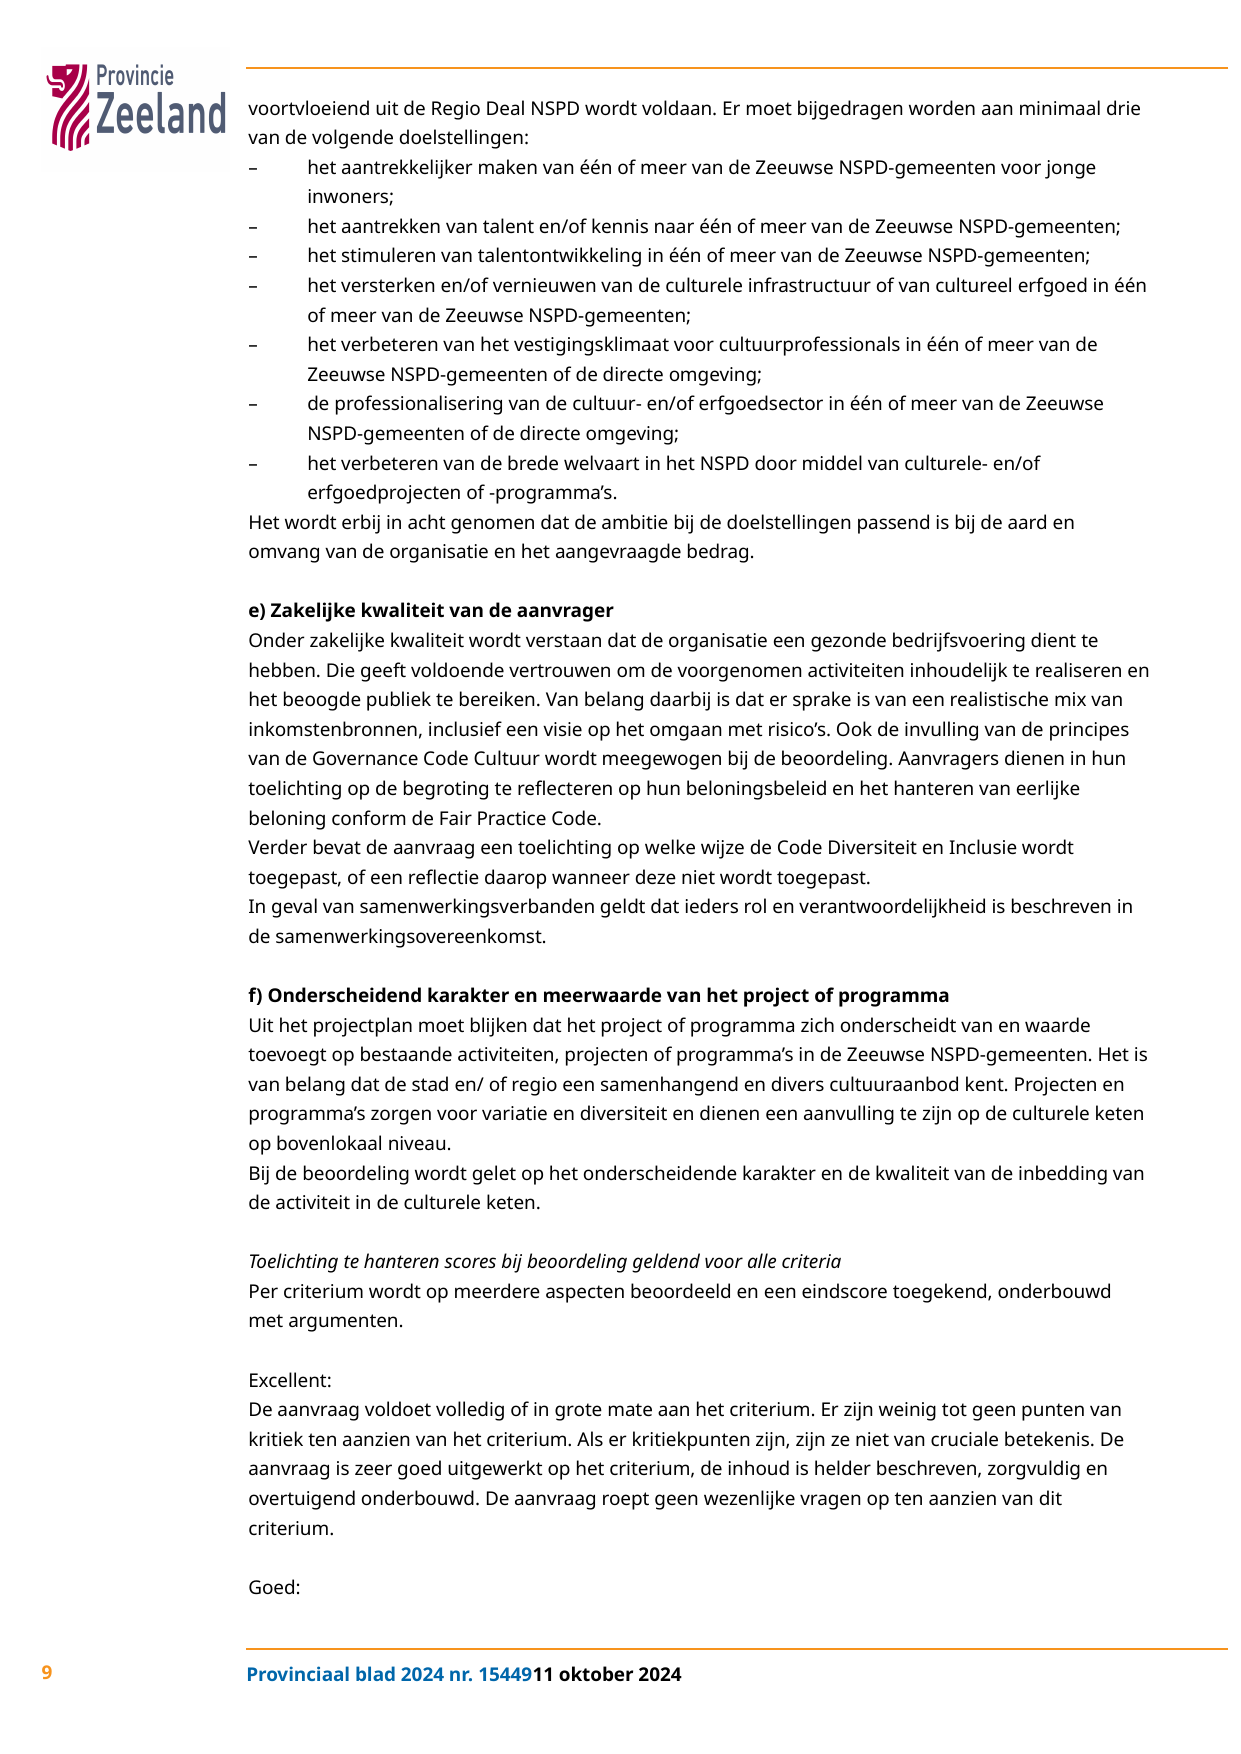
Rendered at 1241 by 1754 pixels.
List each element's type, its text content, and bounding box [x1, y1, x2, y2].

text e) Zakelijke kwaliteit van de aanvrager [248, 598, 1152, 623]
picture [41, 47, 231, 172]
list het versterken en/of vernieuwen van de culturele infrastructuur of van cultureel erfgoed in één of meer van de Zeeuwse NSPD-gemeenten; [248, 272, 1152, 328]
list het verbeteren van de brede welvaart in het NSPD door middel van culturele- en/of erfgoedprojecten of -programma’s. [248, 450, 1152, 505]
text In geval van samenwerkingsverbanden geldt dat ieders rol en verantwoordelijkheid is beschreven in de samenwerkingsovereenkomst. [248, 893, 1152, 949]
text De aanvraag voldoet volledig of in grote mate aan het criterium. Er zijn weinig tot geen punten van kritiek ten aanzien van het criterium. Als er kritiekpunten zijn, zijn ze niet van cruciale betekenis. De aanvraag is zeer goed uitgewerkt op het criterium, de inhoud is helder beschreven, zorgvuldig en overtuigend onderbouwd. De aanvraag roept geen wezenlijke vragen op ten aanzien van dit criterium. [248, 1396, 1152, 1541]
text Bij de beoordeling wordt gelet op het onderscheidende karakter en de kwaliteit van de inbedding van de activiteit in de culturele keten. [248, 1160, 1152, 1215]
list het aantrekken van talent en/of kennis naar één of meer van de Zeeuwse NSPD-gemeenten; [248, 213, 1152, 239]
list het verbeteren van het vestigingsklimaat voor cultuurprofessionals in één of meer van de Zeeuwse NSPD-gemeenten of de directe omgeving; [248, 331, 1152, 387]
text f) Onderscheidend karakter en meerwaarde van het project of programma [248, 982, 1152, 1008]
text Per criterium wordt op meerdere aspecten beoordeeld en een eindscore toegekend, onderbouwd met argumenten. [248, 1278, 1152, 1333]
list het aantrekkelijker maken van één of meer van de Zeeuwse NSPD-gemeenten voor jonge inwoners; [248, 154, 1152, 209]
text Goed: [248, 1574, 1152, 1600]
list de professionalisering van de cultuur- en/of erfgoedsector in één of meer van de Zeeuwse NSPD-gemeenten of de directe omgeving; [248, 391, 1152, 446]
text voortvloeiend uit de Regio Deal NSPD wordt voldaan. Er moet bijgedragen worden aan minimaal drie van de volgende doelstellingen: [248, 95, 1152, 150]
list het stimuleren van talentontwikkeling in één of meer van de Zeeuwse NSPD-gemeenten; [248, 243, 1152, 268]
text Verder bevat de aanvraag een toelichting op welke wijze de Code Diversiteit en Inclusie wordt toegepast, of een reflectie daarop wanneer deze niet wordt toegepast. [248, 834, 1152, 890]
text Het wordt erbij in acht genomen dat de ambitie bij de doelstellingen passend is bij de aard en omvang van de organisatie en het aangevraagde bedrag. [248, 509, 1152, 564]
text Excellent: [248, 1367, 1152, 1393]
text Uit het projectplan moet blijken dat het project of programma zich onderscheidt van en waarde toevoegt op bestaande activiteiten, projecten of programma’s in de Zeeuwse NSPD-gemeenten. Het is van belang dat de stad en/ of regio een samenhangend en divers cultuuraanbod kent. Projecten en programma’s zorgen voor variatie en diversiteit en dienen een aanvulling te zijn op de culturele keten op bovenlokaal niveau. [248, 1012, 1152, 1156]
text Toelichting te hanteren scores bij beoordeling geldend voor alle criteria [248, 1248, 1152, 1274]
text Onder zakelijke kwaliteit wordt verstaan dat de organisatie een gezonde bedrijfsvoering dient te hebben. Die geeft voldoende vertrouwen om de voorgenomen activiteiten inhoudelijk te realiseren en het beoogde publiek te bereiken. Van belang daarbij is dat er sprake is van een realistische mix van inkomstenbronnen, inclusief een visie op het omgaan met risico’s. Ook de invulling van de principes van de Governance Code Cultuur wordt meegewogen bij de beoordeling. Aanvragers dienen in hun toelichting op de begroting te reflecteren op hun beloningsbeleid en het hanteren van eerlijke beloning conform de Fair Practice Code. [248, 627, 1152, 831]
